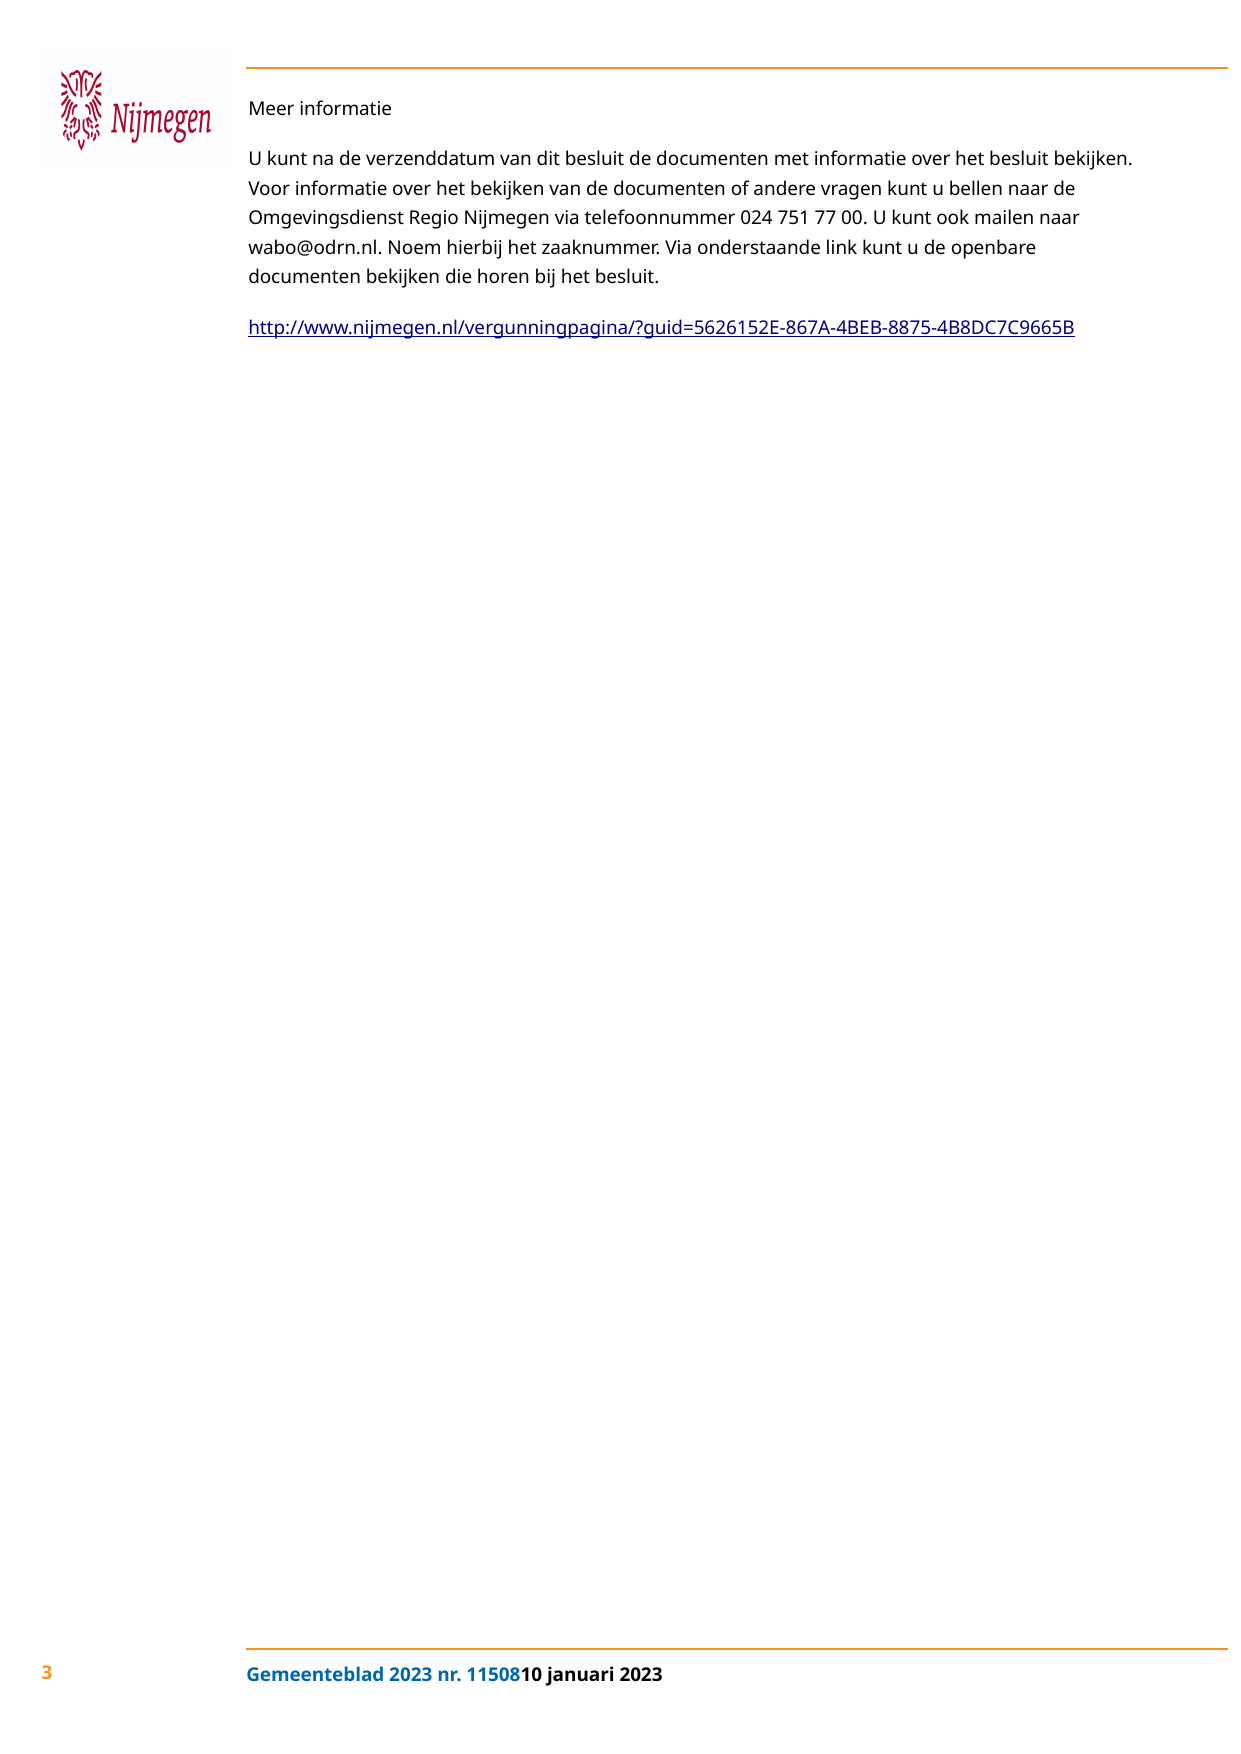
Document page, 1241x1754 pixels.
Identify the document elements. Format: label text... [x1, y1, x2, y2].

picture [41, 47, 231, 172]
text http://www.nijmegen.nl/vergunningpagina/?guid=5626152E-867A-4BEB-8875-4B8DC7C9665B [248, 314, 1152, 340]
text U kunt na de verzenddatum van dit besluit de documenten met informatie over het besluit bekijken. Voor informatie over het bekijken van de documenten of andere vragen kunt u bellen naar de Omgevingsdienst Regio Nijmegen via telefoonnummer 024 751 77 00. U kunt ook mailen naar wabo@odrn.nl. Noem hierbij het zaaknummer. Via onderstaande link kunt u de openbare documenten bekijken die horen bij het besluit. [248, 145, 1152, 289]
text Meer informatie [248, 95, 1152, 121]
